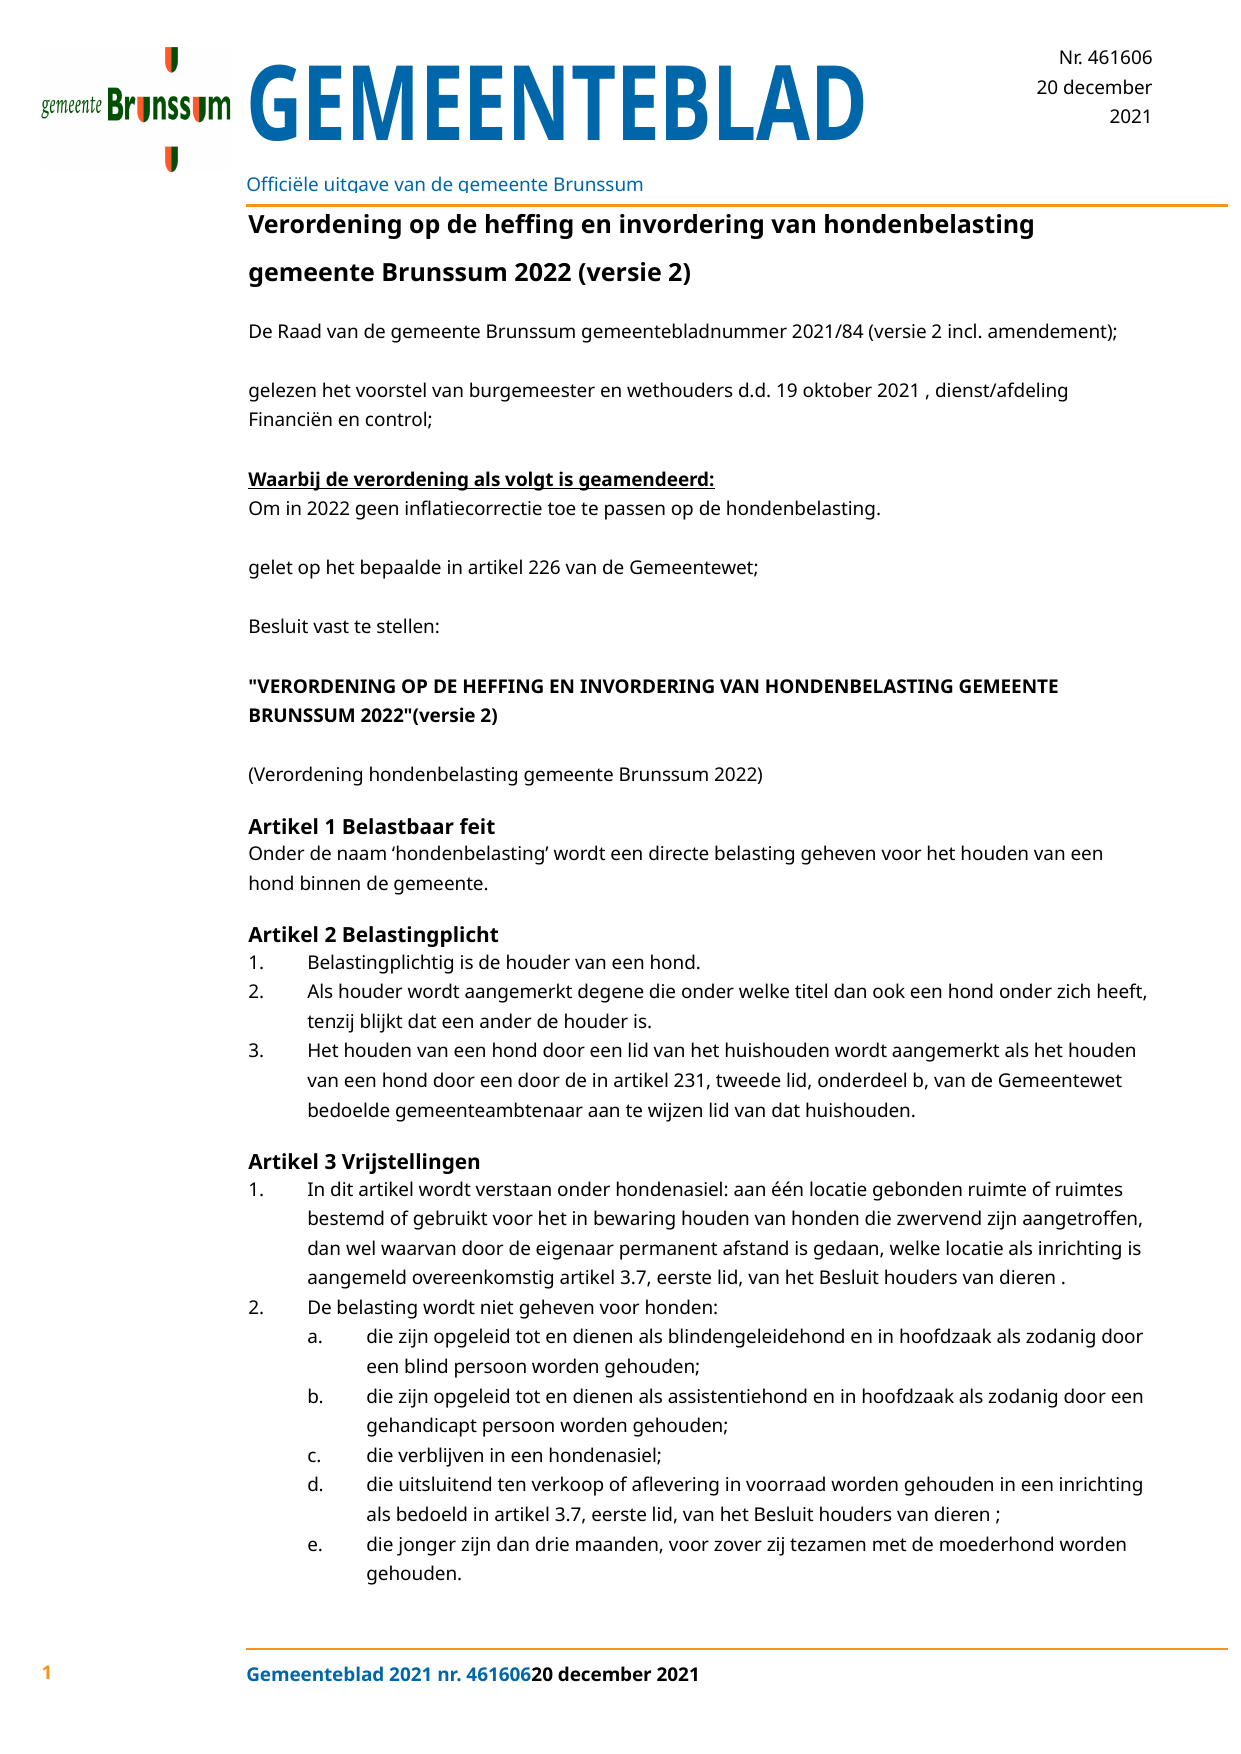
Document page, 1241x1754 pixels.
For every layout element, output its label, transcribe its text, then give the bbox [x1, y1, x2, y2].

list De belasting wordt niet geheven voor honden: [248, 1294, 1152, 1320]
text gelezen het voorstel van burgemeester en wethouders d.d. 19 oktober 2021 , dienst/afdeling Financiën en control; [248, 377, 1152, 432]
text Artikel 3 Vrijstellingen [248, 1147, 1152, 1176]
text De Raad van de gemeente Brunssum gemeentebladnummer 2021/84 (versie 2 incl. amendement); [248, 318, 1152, 344]
text Besluit vast te stellen: [248, 614, 1152, 639]
text Onder de naam ‘hondenbelasting’ wordt een directe belasting geheven voor het houden van een hond binnen de gemeente. [248, 841, 1152, 896]
list die zijn opgeleid tot en dienen als blindengeleidehond en in hoofdzaak als zodanig door een blind persoon worden gehouden; [307, 1324, 1152, 1379]
text gelet op het bepaalde in artikel 226 van de Gemeentewet; [248, 554, 1152, 580]
list die zijn opgeleid tot en dienen als assistentiehond en in hoofdzaak als zodanig door een gehandicapt persoon worden gehouden; [307, 1383, 1152, 1438]
list Belastingplichtig is de houder van een hond. [248, 949, 1152, 975]
list die uitsluitend ten verkoop of aflevering in voorraad worden gehouden in een inrichting als bedoeld in artikel 3.7, eerste lid, van het Besluit houders van dieren ; [307, 1472, 1152, 1527]
list In dit artikel wordt verstaan onder hondenasiel: aan één locatie gebonden ruimte of ruimtes bestemd of gebruikt voor het in bewaring houden van honden die zwervend zijn aangetroffen, dan wel waarvan door de eigenaar permanent afstand is gedaan, welke locatie als inrichting is aangemeld overeenkomstig artikel 3.7, eerste lid, van het Besluit houders van dieren . [248, 1176, 1152, 1290]
list die jonger zijn dan drie maanden, voor zover zij tezamen met de moederhond worden gehouden. [307, 1531, 1152, 1586]
text Waarbij de verordening als volgt is geamendeerd: [248, 466, 1152, 492]
picture [41, 47, 231, 172]
text Artikel 2 Belastingplicht [248, 921, 1152, 949]
list Als houder wordt aangemerkt degene die onder welke titel dan ook een hond onder zich heeft, tenzij blijkt dat een ander de houder is. [248, 978, 1152, 1034]
text Artikel 1 Belastbaar feit [248, 812, 1152, 841]
text Om in 2022 geen inflatiecorrectie toe te passen op de hondenbelasting. [248, 495, 1152, 521]
text "VERORDENING OP DE HEFFING EN INVORDERING VAN HONDENBELASTING GEMEENTE BRUNSSUM 2022"(versie 2) [248, 673, 1152, 728]
text (Verordening hondenbelasting gemeente Brunssum 2022) [248, 762, 1152, 787]
text Verordening op de heffing en invordering van hondenbelasting gemeente Brunssum 2022 (versie 2) [248, 207, 1152, 288]
list die verblijven in een hondenasiel; [307, 1442, 1152, 1468]
list Het houden van een hond door een lid van het huishouden wordt aangemerkt als het houden van een hond door een door de in artikel 231, tweede lid, onderdeel b, van de Gemeentewet bedoelde gemeenteambtenaar aan te wijzen lid van dat huishouden. [248, 1038, 1152, 1123]
